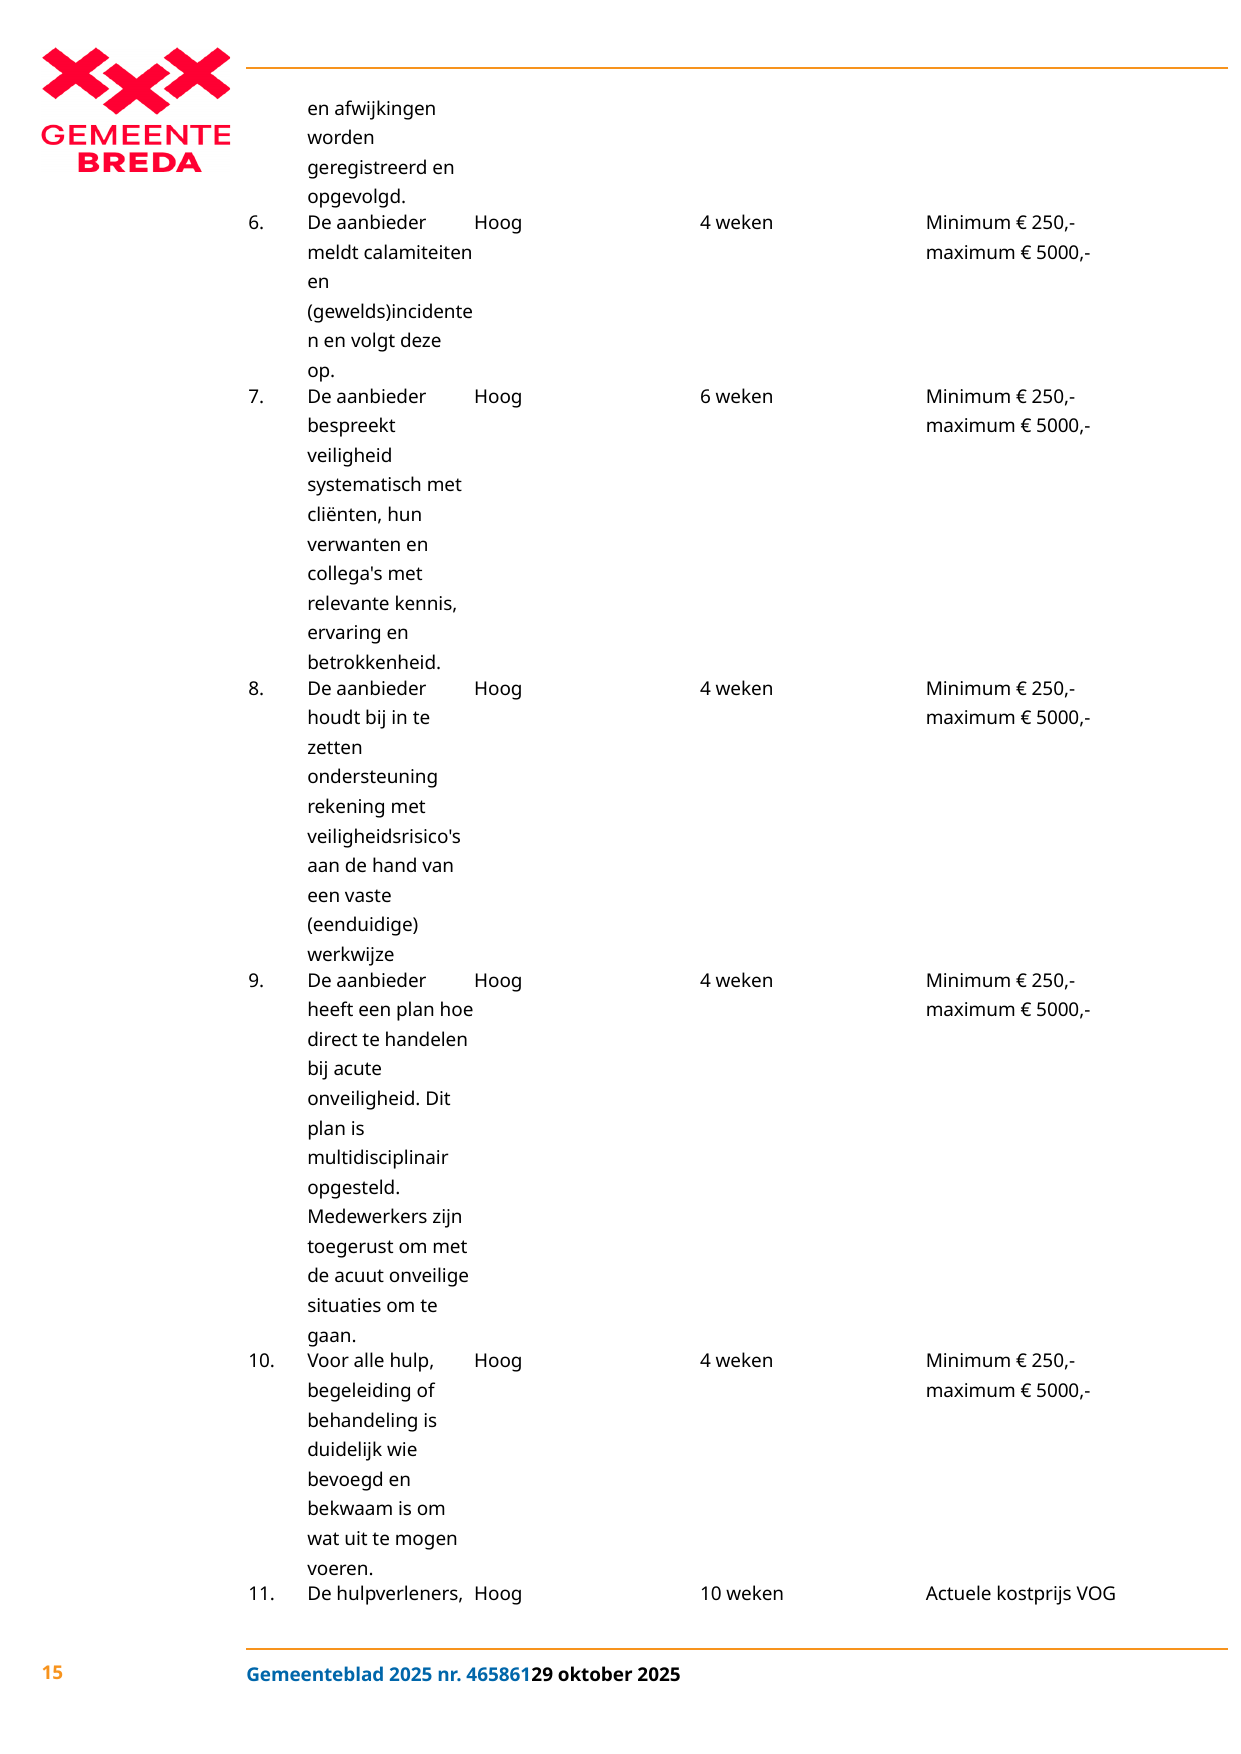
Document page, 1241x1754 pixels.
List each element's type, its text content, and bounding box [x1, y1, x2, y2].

table_cell De aanbieder meldt calamiteiten en (gewelds)incidenten en volgt deze op. [248, 209, 474, 383]
table_cell De hulpverleners, [248, 1580, 474, 1606]
table_cell Hoog [474, 209, 700, 383]
table_cell en afwijkingen worden geregistreerd en opgevolgd. [248, 95, 474, 209]
table_cell Hoog [474, 1348, 700, 1580]
table_cell Hoog [474, 383, 700, 675]
table_cell 4 weken [700, 209, 926, 383]
table_cell Hoog [474, 1580, 700, 1606]
table_cell Minimum € 250,- maximum € 5000,- [926, 967, 1152, 1348]
table_cell [926, 95, 1152, 209]
table_cell De aanbieder bespreekt veiligheid systematisch met cliënten, hun verwanten en collega's met relevante kennis, ervaring en betrokkenheid. [248, 383, 474, 675]
table_cell 4 weken [700, 967, 926, 1348]
table_cell 6 weken [700, 383, 926, 675]
table_cell 10 weken [700, 1580, 926, 1606]
table_cell Minimum € 250,- maximum € 5000,- [926, 1348, 1152, 1580]
table_cell 4 weken [700, 675, 926, 967]
table_cell [700, 95, 926, 209]
table_cell Hoog [474, 675, 700, 967]
table_cell De aanbieder houdt bij in te zetten ondersteuning rekening met veiligheidsrisico's aan de hand van een vaste (eenduidige) werkwijze [248, 675, 474, 967]
picture [41, 47, 231, 172]
table_cell Actuele kostprijs VOG [926, 1580, 1152, 1606]
table_cell 4 weken [700, 1348, 926, 1580]
table_cell Minimum € 250,- maximum € 5000,- [926, 383, 1152, 675]
table_cell [474, 95, 700, 209]
table_cell De aanbieder heeft een plan hoe direct te handelen bij acute onveiligheid. Dit plan is multidisciplinair opgesteld. Medewerkers zijn toegerust om met de acuut onveilige situaties om te gaan. [248, 967, 474, 1348]
table_cell Hoog [474, 967, 700, 1348]
table_cell Voor alle hulp, begeleiding of behandeling is duidelijk wie bevoegd en bekwaam is om wat uit te mogen voeren. [248, 1348, 474, 1580]
table_cell Minimum € 250,- maximum € 5000,- [926, 209, 1152, 383]
table_cell Minimum € 250,- maximum € 5000,- [926, 675, 1152, 967]
